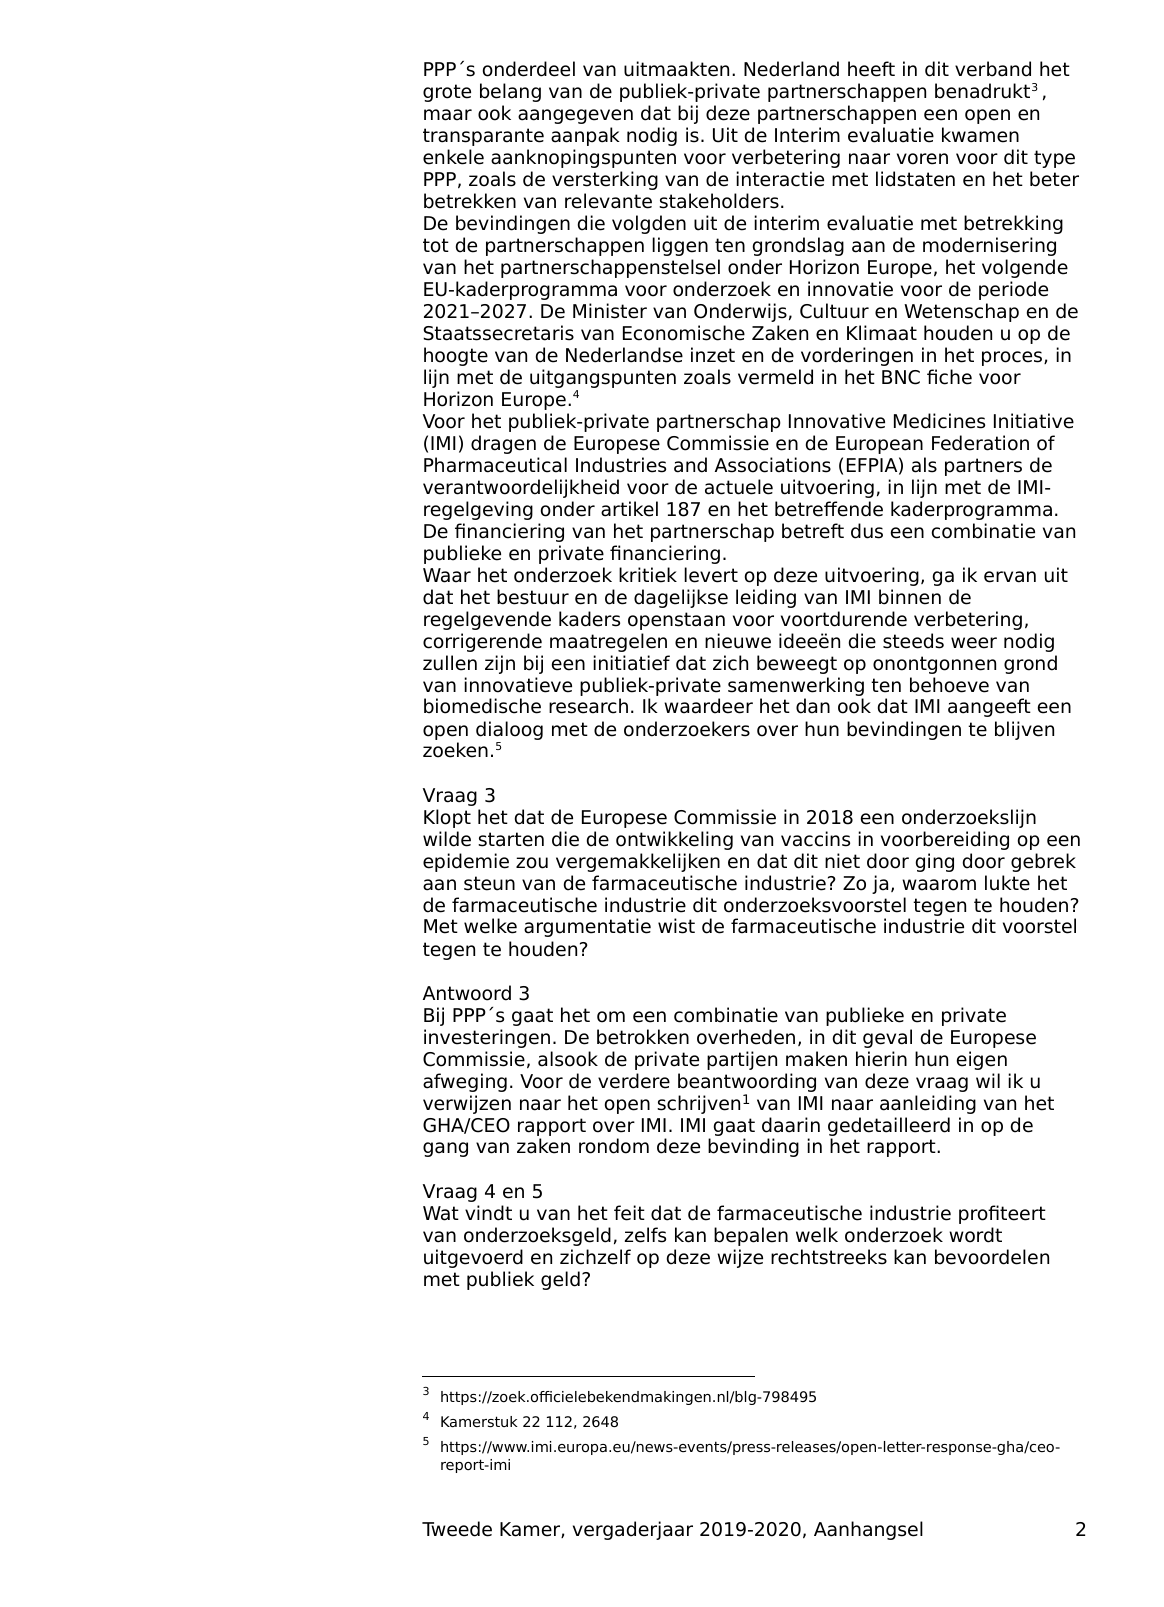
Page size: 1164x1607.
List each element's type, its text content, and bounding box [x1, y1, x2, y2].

text Vraag 3 [422, 784, 1087, 807]
text Waar het onderzoek kritiek levert op deze uitvoering, ga ik ervan uit dat het bestuur en de dagelijkse leiding van IMI binnen de regelgevende kaders openstaan voor voortdurende verbetering, corrigerende maatregelen en nieuwe ideeën die steeds weer nodig zullen zijn bij een initiatief dat zich beweegt op onontgonnen grond van innovatieve publiek-private samenwerking ten behoeve van biomedische research. Ik waardeer het dan ook dat IMI aangeeft een open dialoog met de onderzoekers over hun bevindingen te blijven zoeken. [422, 564, 1087, 762]
text https://zoek.officielebekendmakingen.nl/blg-798495 [422, 1385, 1087, 1407]
text Bij PPPˊs gaat het om een combinatie van publieke en private investeringen. De betrokken overheden, in dit geval de Europese Commissie, alsook de private partijen maken hierin hun eigen afweging. Voor de verdere beantwoording van deze vraag wil ik u verwijzen naar het open schrijven1 van IMI naar aanleiding van het GHA/CEO rapport over IMI. IMI gaat daarin gedetailleerd in op de gang van zaken rondom deze bevinding in het rapport. [422, 1004, 1087, 1158]
text PPPˊs onderdeel van uitmaakten. Nederland heeft in dit verband het grote belang van de publiek-private partnerschappen benadrukt, maar ook aangegeven dat bij deze partnerschappen een open en transparante aanpak nodig is. Uit de Interim evaluatie kwamen enkele aanknopingspunten voor verbetering naar voren voor dit type PPP, zoals de versterking van de interactie met lidstaten en het beter betrekken van relevante stakeholders. [422, 59, 1087, 213]
text Klopt het dat de Europese Commissie in 2018 een onderzoekslijn wilde starten die de ontwikkeling van vaccins in voorbereiding op een epidemie zou vergemakkelijken en dat dit niet door ging door gebrek aan steun van de farmaceutische industrie? Zo ja, waarom lukte het de farmaceutische industrie dit onderzoeksvoorstel tegen te houden? Met welke argumentatie wist de farmaceutische industrie dit voorstel tegen te houden? [422, 807, 1087, 960]
text Wat vindt u van het feit dat de farmaceutische industrie profiteert van onderzoeksgeld, zelfs kan bepalen welk onderzoek wordt uitgevoerd en zichzelf op deze wijze rechtstreeks kan bevoordelen met publiek geld? [422, 1203, 1087, 1291]
text Kamerstuk 22 112, 2648 [422, 1410, 1087, 1432]
text De bevindingen die volgden uit de interim evaluatie met betrekking tot de partnerschappen liggen ten grondslag aan de modernisering van het partnerschappenstelsel onder Horizon Europe, het volgende EU-kaderprogramma voor onderzoek en innovatie voor de periode 2021–2027. De Minister van Onderwijs, Cultuur en Wetenschap en de Staatssecretaris van Economische Zaken en Klimaat houden u op de hoogte van de Nederlandse inzet en de vorderingen in het proces, in lijn met de uitgangspunten zoals vermeld in het BNC fiche voor Horizon Europe. [422, 213, 1087, 411]
text Voor het publiek-private partnerschap Innovative Medicines Initiative (IMI) dragen de Europese Commissie en de European Federation of Pharmaceutical Industries and Associations (EFPIA) als partners de verantwoordelijkheid voor de actuele uitvoering, in lijn met de IMI-regelgeving onder artikel 187 en het betreffende kaderprogramma. De financiering van het partnerschap betreft dus een combinatie van publieke en private financiering. [422, 411, 1087, 564]
text Vraag 4 en 5 [422, 1181, 1087, 1203]
text https://www.imi.europa.eu/news-events/press-releases/open-letter-response-gha/ceo-report-imi [422, 1435, 1087, 1474]
text Antwoord 3 [422, 983, 1087, 1004]
